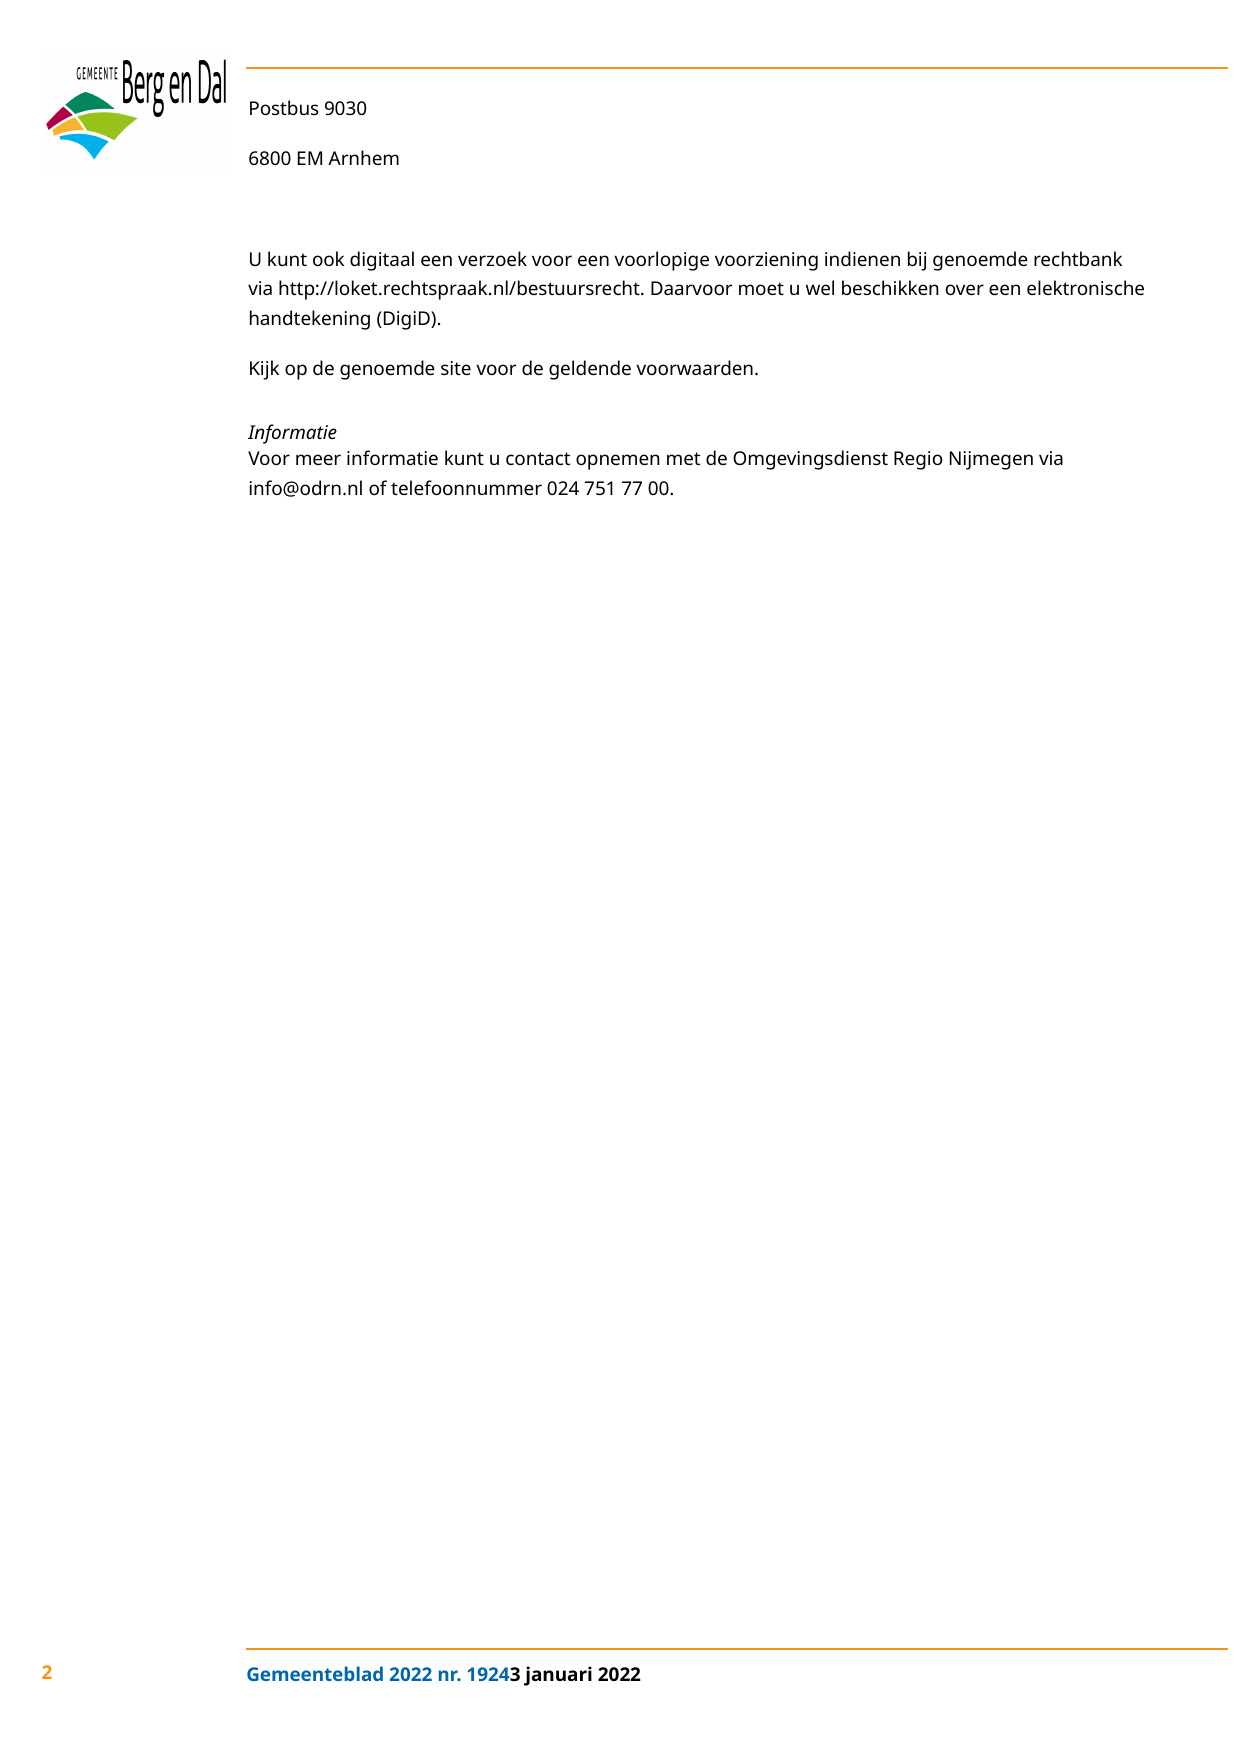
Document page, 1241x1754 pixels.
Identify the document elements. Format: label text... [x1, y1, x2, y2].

text U kunt ook digitaal een verzoek voor een voorlopige voorziening indienen bij genoemde rechtbank via http://loket.rechtspraak.nl/bestuursrecht. Daarvoor moet u wel beschikken over een elektronische handtekening (DigiD). [248, 246, 1152, 331]
picture [41, 47, 231, 172]
text 6800 EM Arnhem [248, 145, 1152, 171]
text Postbus 9030 [248, 95, 1152, 121]
text Voor meer informatie kunt u contact opnemen met de Omgevingsdienst Regio Nijmegen via info@odrn.nl of telefoonnummer 024 751 77 00. [248, 445, 1152, 501]
text Kijk op de genoemde site voor de geldende voorwaarden. [248, 356, 1152, 381]
text Informatie [248, 419, 1152, 445]
